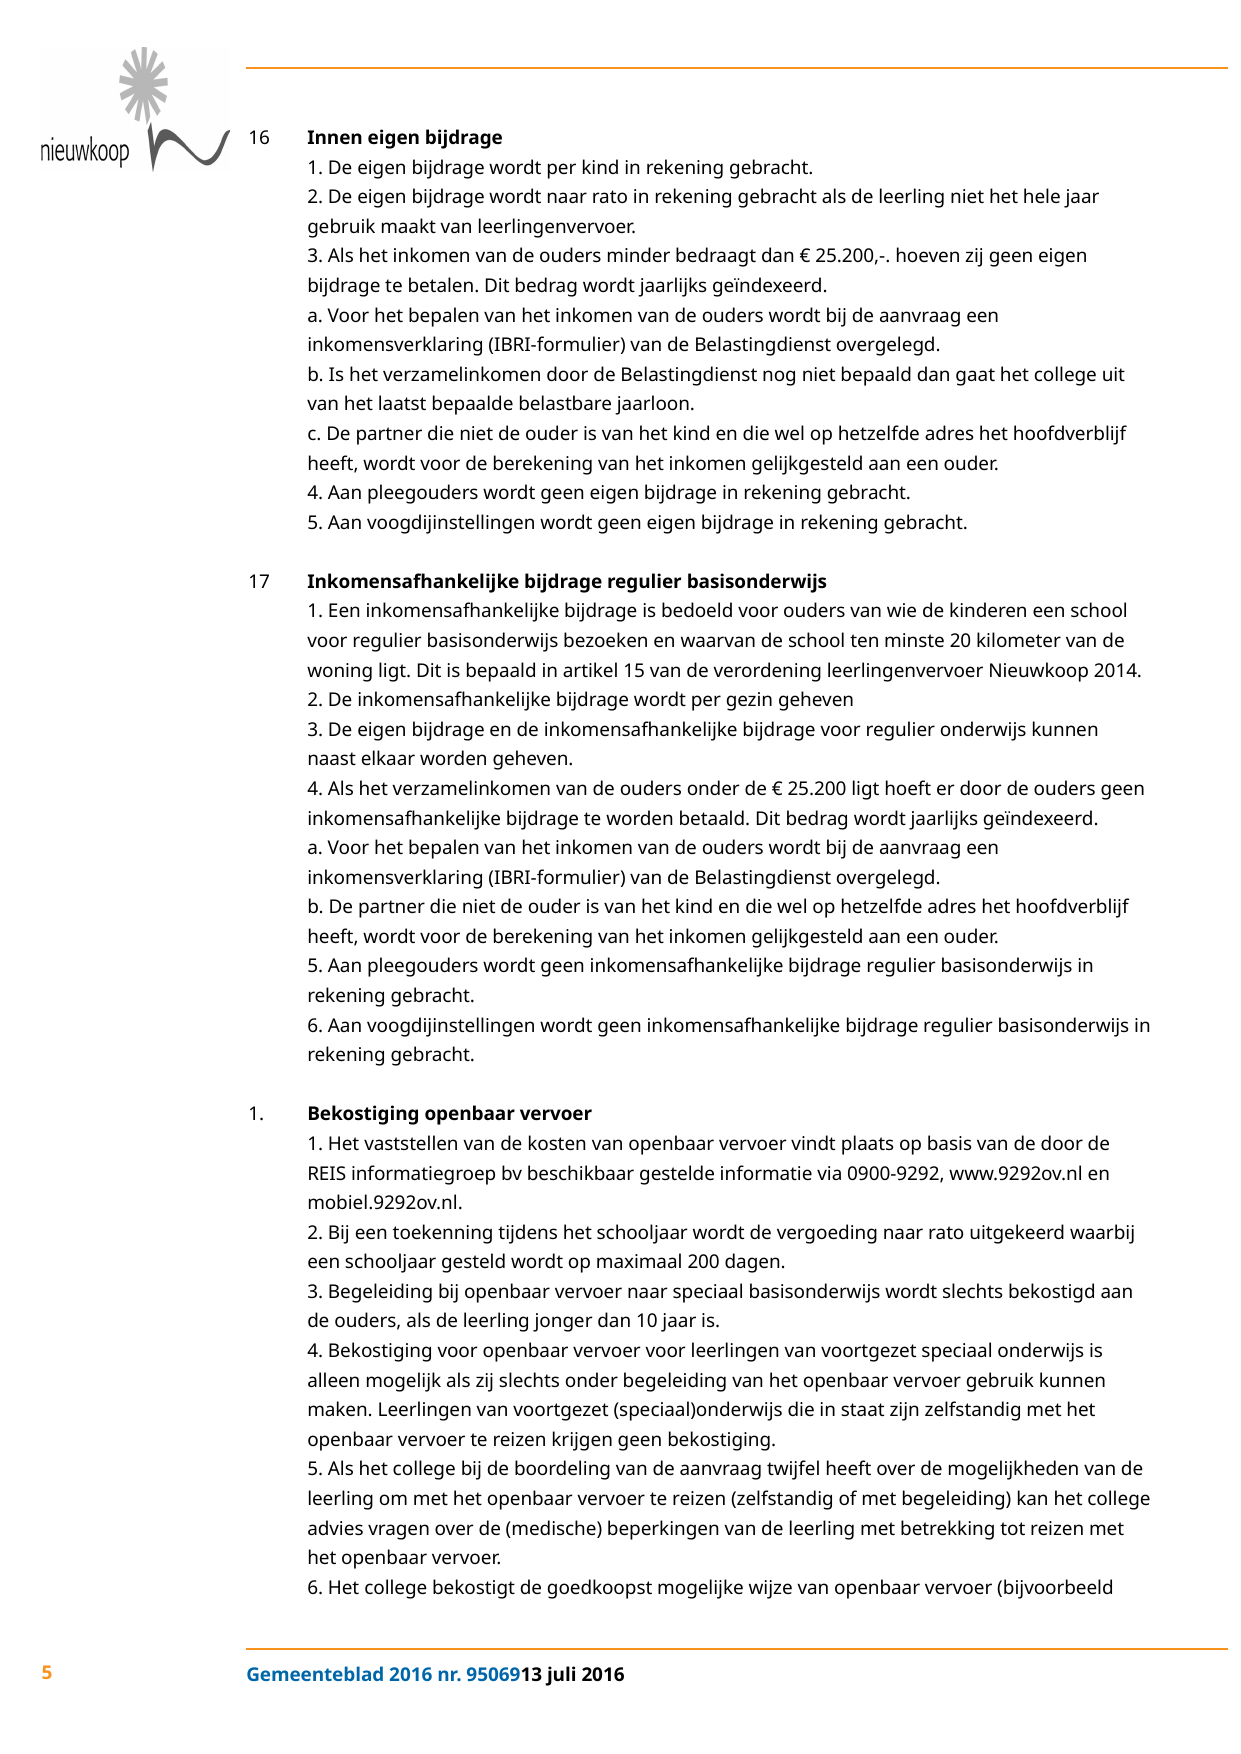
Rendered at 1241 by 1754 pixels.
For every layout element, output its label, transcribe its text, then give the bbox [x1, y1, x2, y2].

list 6. Het college bekostigt de goedkoopst mogelijke wijze van openbaar vervoer (bijvoorbeeld [248, 1574, 1152, 1600]
list 5. Aan voogdijinstellingen wordt geen eigen bijdrage in rekening gebracht. [248, 509, 1152, 535]
list b. De partner die niet de ouder is van het kind en die wel op hetzelfde adres het hoofdverblijf heeft, wordt voor de berekening van het inkomen gelijkgesteld aan een ouder. [248, 893, 1152, 949]
list Innen eigen bijdrage [248, 124, 1152, 150]
list 4. Als het verzamelinkomen van de ouders onder de € 25.200 ligt hoeft er door de ouders geen inkomensafhankelijke bijdrage te worden betaald. Dit bedrag wordt jaarlijks geïndexeerd. [248, 775, 1152, 831]
list 5. Als het college bij de boordeling van de aanvraag twijfel heeft over de mogelijkheden van de leerling om met het openbaar vervoer te reizen (zelfstandig of met begeleiding) kan het college advies vragen over de (medische) beperkingen van de leerling met betrekking tot reizen met het openbaar vervoer. [248, 1456, 1152, 1570]
list b. Is het verzamelinkomen door de Belastingdienst nog niet bepaald dan gaat het college uit van het laatst bepaalde belastbare jaarloon. [248, 361, 1152, 416]
list 5. Aan pleegouders wordt geen inkomensafhankelijke bijdrage regulier basisonderwijs in rekening gebracht. [248, 953, 1152, 1008]
list 2. Bij een toekenning tijdens het schooljaar wordt de vergoeding naar rato uitgekeerd waarbij een schooljaar gesteld wordt op maximaal 200 dagen. [248, 1219, 1152, 1274]
list a. Voor het bepalen van het inkomen van de ouders wordt bij de aanvraag een inkomensverklaring (IBRI-formulier) van de Belastingdienst overgelegd. [248, 302, 1152, 357]
picture [41, 47, 231, 172]
list Bekostiging openbaar vervoer [248, 1101, 1152, 1126]
list 4. Bekostiging voor openbaar vervoer voor leerlingen van voortgezet speciaal onderwijs is alleen mogelijk als zij slechts onder begeleiding van het openbaar vervoer gebruik kunnen maken. Leerlingen van voortgezet (speciaal)onderwijs die in staat zijn zelfstandig met het openbaar vervoer te reizen krijgen geen bekostiging. [248, 1337, 1152, 1452]
list 1. Een inkomensafhankelijke bijdrage is bedoeld voor ouders van wie de kinderen een school voor regulier basisonderwijs bezoeken en waarvan de school ten minste 20 kilometer van de woning ligt. Dit is bepaald in artikel 15 van de verordening leerlingenvervoer Nieuwkoop 2014. [248, 598, 1152, 683]
list a. Voor het bepalen van het inkomen van de ouders wordt bij de aanvraag een inkomensverklaring (IBRI-formulier) van de Belastingdienst overgelegd. [248, 834, 1152, 890]
list c. De partner die niet de ouder is van het kind en die wel op hetzelfde adres het hoofdverblijf heeft, wordt voor de berekening van het inkomen gelijkgesteld aan een ouder. [248, 420, 1152, 476]
list 2. De inkomensafhankelijke bijdrage wordt per gezin geheven [248, 686, 1152, 712]
list 1. Het vaststellen van de kosten van openbaar vervoer vindt plaats op basis van de door de REIS informatiegroep bv beschikbaar gestelde informatie via 0900-9292, www.9292ov.nl en mobiel.9292ov.nl. [248, 1130, 1152, 1215]
list 3. Begeleiding bij openbaar vervoer naar speciaal basisonderwijs wordt slechts bekostigd aan de ouders, als de leerling jonger dan 10 jaar is. [248, 1278, 1152, 1333]
list 3. Als het inkomen van de ouders minder bedraagt dan € 25.200,-. hoeven zij geen eigen bijdrage te betalen. Dit bedrag wordt jaarlijks geïndexeerd. [248, 243, 1152, 298]
list 6. Aan voogdijinstellingen wordt geen inkomensafhankelijke bijdrage regulier basisonderwijs in rekening gebracht. [248, 1012, 1152, 1067]
list 1. De eigen bijdrage wordt per kind in rekening gebracht. [248, 154, 1152, 180]
list 2. De eigen bijdrage wordt naar rato in rekening gebracht als de leerling niet het hele jaar gebruik maakt van leerlingenvervoer. [248, 183, 1152, 239]
list 4. Aan pleegouders wordt geen eigen bijdrage in rekening gebracht. [248, 479, 1152, 505]
list 3. De eigen bijdrage en de inkomensafhankelijke bijdrage voor regulier onderwijs kunnen naast elkaar worden geheven. [248, 716, 1152, 771]
list Inkomensafhankelijke bijdrage regulier basisonderwijs [248, 568, 1152, 594]
